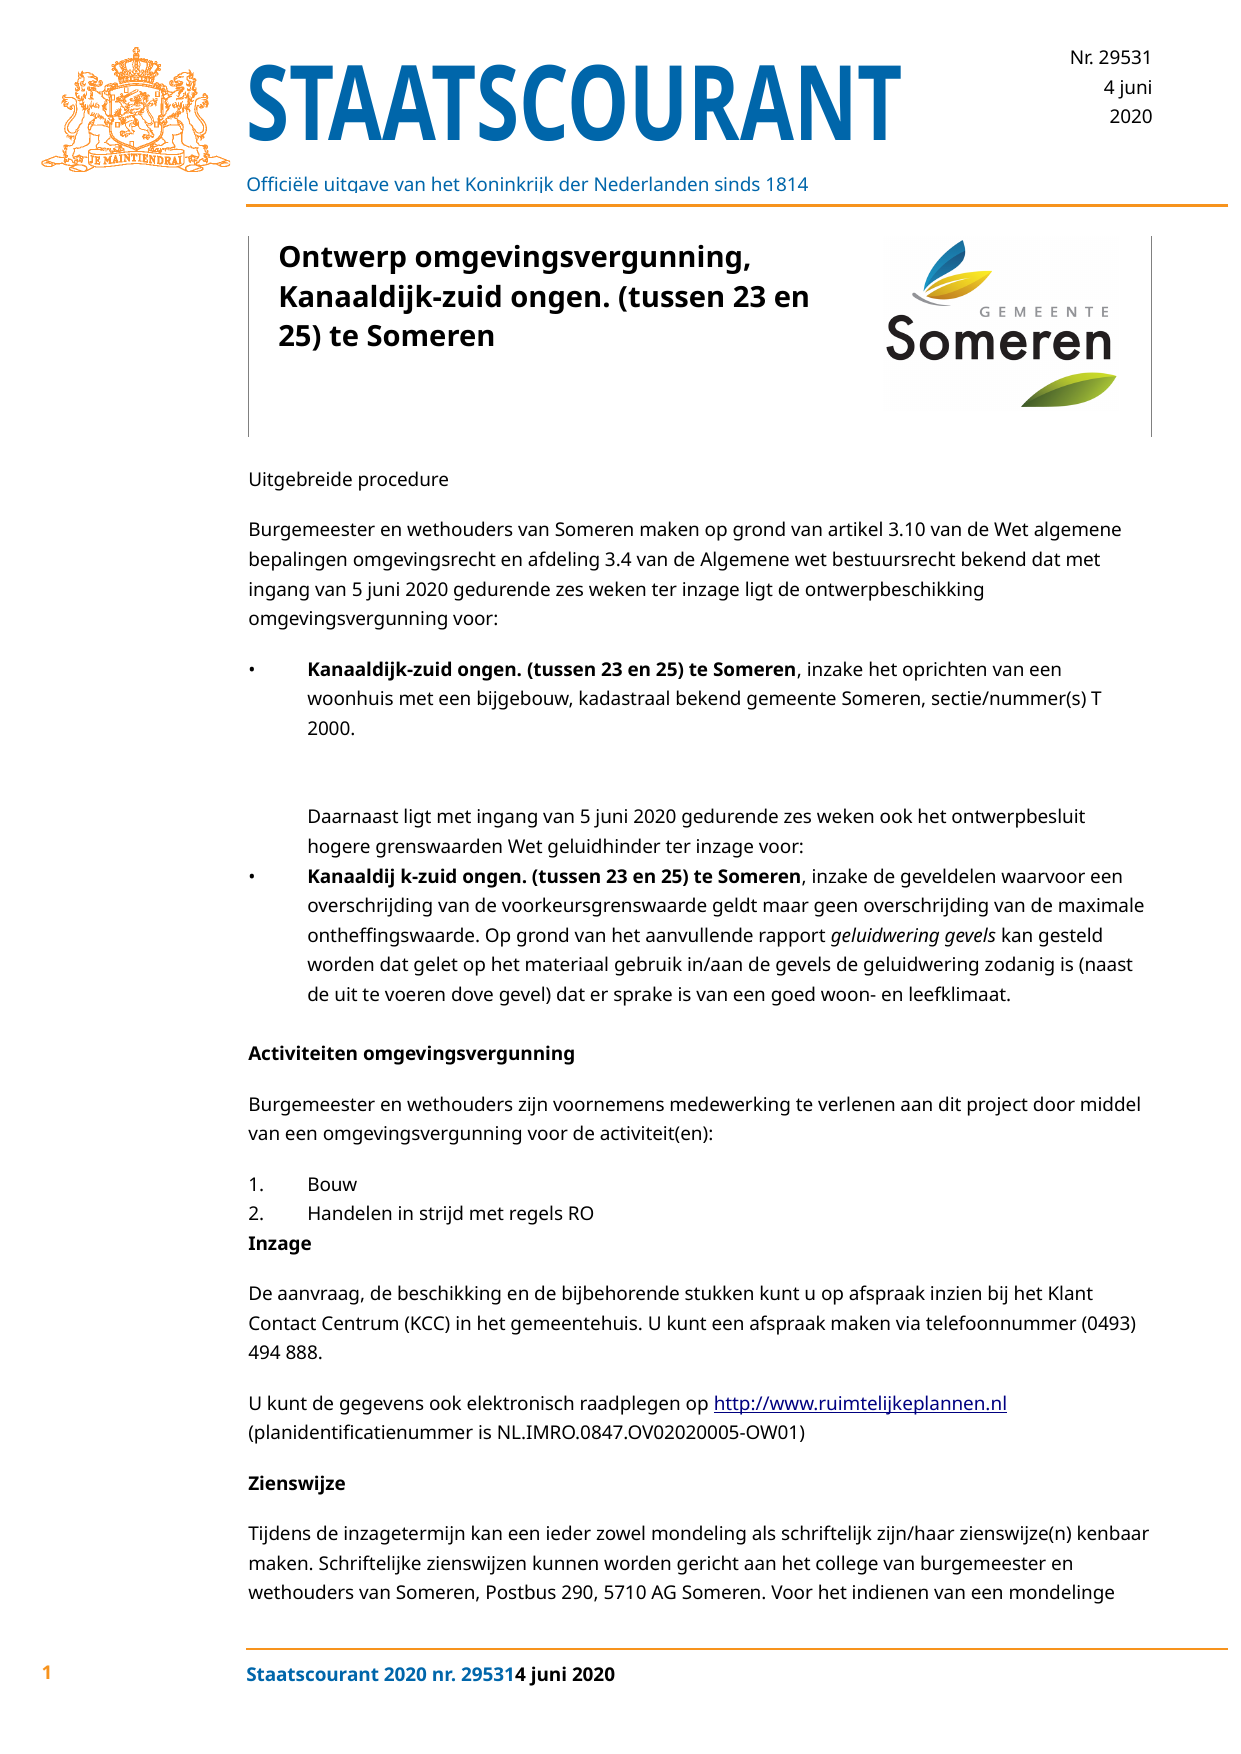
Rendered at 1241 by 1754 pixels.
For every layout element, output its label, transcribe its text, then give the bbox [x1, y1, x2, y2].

text Inzage [248, 1230, 1152, 1256]
text U kunt de gegevens ook elektronisch raadplegen op http://www.ruimtelijkeplannen.nl (planidentificatienummer is NL.IMRO.0847.OV02020005-OW01) [248, 1390, 1152, 1445]
picture [41, 47, 231, 172]
text Burgemeester en wethouders zijn voornemens medewerking te verlenen aan dit project door middel van een omgevingsvergunning voor de activiteit(en): [248, 1091, 1152, 1146]
text Zienswijze [248, 1470, 1152, 1496]
text Activiteiten omgevingsvergunning [248, 1040, 1152, 1066]
table_header [850, 236, 1151, 437]
text Tijdens de inzagetermijn kan een ieder zowel mondeling als schriftelijk zijn/haar zienswijze(n) kenbaar maken. Schriftelijke zienswijzen kunnen worden gericht aan het college van burgemeester en wethouders van Someren, Postbus 290, 5710 AG Someren. Voor het indienen van een mondelinge [248, 1520, 1152, 1605]
list Handelen in strijd met regels RO [248, 1200, 1152, 1226]
table_header Ontwerp omgevingsvergunning, Kanaaldijk-zuid ongen. (tussen 23 en 25) te Someren [249, 236, 850, 437]
text Burgemeester en wethouders van Someren maken op grond van artikel 3.10 van de Wet algemene bepalingen omgevingsrecht en afdeling 3.4 van de Algemene wet bestuursrecht bekend dat met ingang van 5 juni 2020 gedurende zes weken ter inzage ligt de ontwerpbeschikking omgevingsvergunning voor: [248, 517, 1152, 631]
list Kanaaldij k-zuid ongen. (tussen 23 en 25) te Someren, inzake de geveldelen waarvoor een overschrijding van de voorkeursgrenswaarde geldt maar geen overschrijding van de maximale ontheffingswaarde. Op grond van het aanvullende rapport geluidwering gevels kan gesteld worden dat gelet op het materiaal gebruik in/aan de gevels de geluidwering zodanig is (naast de uit te voeren dove gevel) dat er sprake is van een goed woon- en leefklimaat. [248, 863, 1152, 1007]
list Kanaaldijk-zuid ongen. (tussen 23 en 25) te Someren, inzake het oprichten van een woonhuis met een bijgebouw, kadastraal bekend gemeente Someren, sectie/nummer(s) T 2000. [248, 656, 1152, 741]
text Uitgebreide procedure [248, 466, 1152, 492]
list Bouw [248, 1171, 1152, 1197]
text De aanvraag, de beschikking en de bijbehorende stukken kunt u op afspraak inzien bij het Klant Contact Centrum (KCC) in het gemeentehuis. U kunt een afspraak maken via telefoonnummer (0493) 494 888. [248, 1280, 1152, 1365]
list Daarnaast ligt met ingang van 5 juni 2020 gedurende zes weken ook het ontwerpbesluit hogere grenswaarden Wet geluidhinder ter inzage voor: [248, 804, 1152, 859]
picture [882, 236, 1119, 411]
